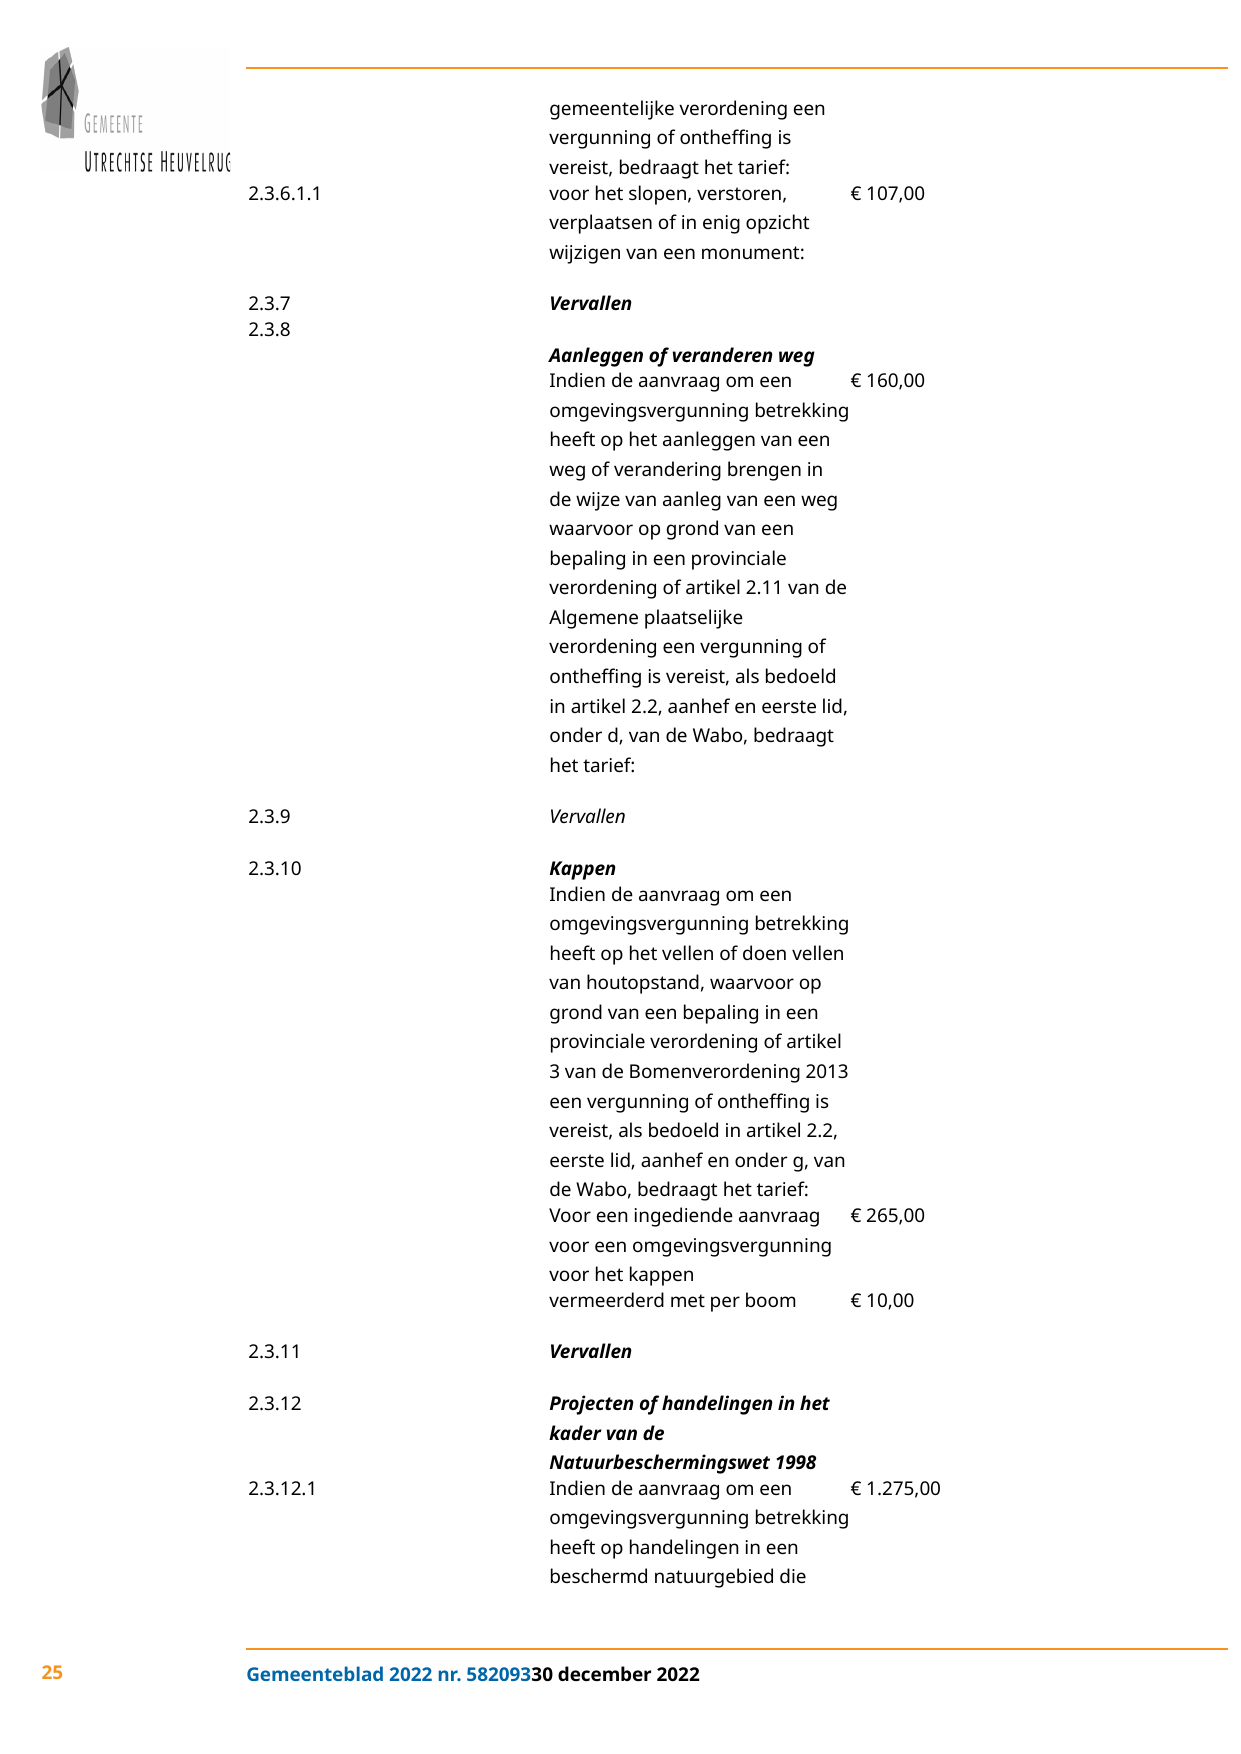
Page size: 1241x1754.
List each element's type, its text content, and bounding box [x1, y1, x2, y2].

table_cell [248, 265, 549, 290]
table_cell € 10,00 [850, 1287, 1152, 1313]
table_cell gemeentelijke verordening een vergunning of ontheffing is vereist, bedraagt het tarief: [549, 95, 850, 180]
table_cell 2.3.9 [248, 804, 549, 829]
table_cell Voor een ingediende aanvraag voor een omgevingsvergunning voor het kappen [549, 1202, 850, 1287]
table_cell [549, 316, 850, 342]
table_cell Vervallen [549, 290, 850, 316]
table_cell [850, 316, 1152, 342]
table_cell Indien de aanvraag om een omgevingsvergunning betrekking heeft op handelingen in een beschermd natuurgebied die [549, 1475, 850, 1589]
table_cell € 160,00 [850, 368, 1152, 778]
table_cell [850, 881, 1152, 1202]
table_cell Indien de aanvraag om een omgevingsvergunning betrekking heeft op het vellen of doen vellen van houtopstand, waarvoor op grond van een bepaling in een provinciale verordening of artikel 3 van de Bomenverordening 2013 een vergunning of ontheffing is vereist, als bedoeld in artikel 2.2, eerste lid, aanhef en onder g, van de Wabo, bedraagt het tarief: [549, 881, 850, 1202]
table_cell Kappen [549, 855, 850, 881]
table_cell Vervallen [549, 804, 850, 829]
table_cell [248, 1364, 549, 1390]
table_cell vermeerderd met per boom [549, 1287, 850, 1313]
table_cell [850, 1313, 1152, 1339]
table_cell [850, 342, 1152, 367]
table_cell Vervallen [549, 1339, 850, 1364]
table_cell [549, 829, 850, 855]
table_cell € 1.275,00 [850, 1475, 1152, 1589]
table_cell voor het slopen, verstoren, verplaatsen of in enig opzicht wijzigen van een monument: [549, 180, 850, 264]
table_cell 2.3.10 [248, 855, 549, 881]
table_cell Aanleggen of veranderen weg [549, 342, 850, 367]
table_cell 2.3.6.1.1 [248, 180, 549, 264]
table_cell [248, 778, 549, 803]
table_cell 2.3.7 [248, 290, 549, 316]
table_cell Indien de aanvraag om een omgevingsvergunning betrekking heeft op het aanleggen van een weg of verandering brengen in de wijze van aanleg van een weg waarvoor op grond van een bepaling in een provinciale verordening of artikel 2.11 van de Algemene plaatselijke verordening een vergunning of ontheffing is vereist, als bedoeld in artikel 2.2, aanhef en eerste lid, onder d, van de Wabo, bedraagt het tarief: [549, 368, 850, 778]
table_cell [850, 290, 1152, 316]
table_cell [549, 1313, 850, 1339]
table_cell [248, 368, 549, 778]
table_cell [850, 829, 1152, 855]
table_cell [850, 1364, 1152, 1390]
table_cell [549, 1364, 850, 1390]
table_cell [248, 95, 549, 180]
table_cell [850, 855, 1152, 881]
table_cell € 107,00 [850, 180, 1152, 264]
table_cell [850, 804, 1152, 829]
table_cell 2.3.11 [248, 1339, 549, 1364]
table_cell [248, 1202, 549, 1287]
table_cell Projecten of handelingen in het kader van de Natuurbeschermingswet 1998 [549, 1390, 850, 1475]
table_cell € 265,00 [850, 1202, 1152, 1287]
table_cell [850, 778, 1152, 803]
table_cell 2.3.12.1 [248, 1475, 549, 1589]
table_cell [248, 1287, 549, 1313]
picture [41, 47, 231, 172]
table_cell [248, 881, 549, 1202]
table_cell [549, 265, 850, 290]
table_cell 2.3.8 [248, 316, 549, 367]
table_cell [248, 1313, 549, 1339]
table_cell [850, 265, 1152, 290]
table_cell [850, 1390, 1152, 1475]
table_cell [549, 778, 850, 803]
table_cell [248, 829, 549, 855]
table_cell 2.3.12 [248, 1390, 549, 1475]
table_cell [850, 95, 1152, 180]
table_cell [850, 1339, 1152, 1364]
